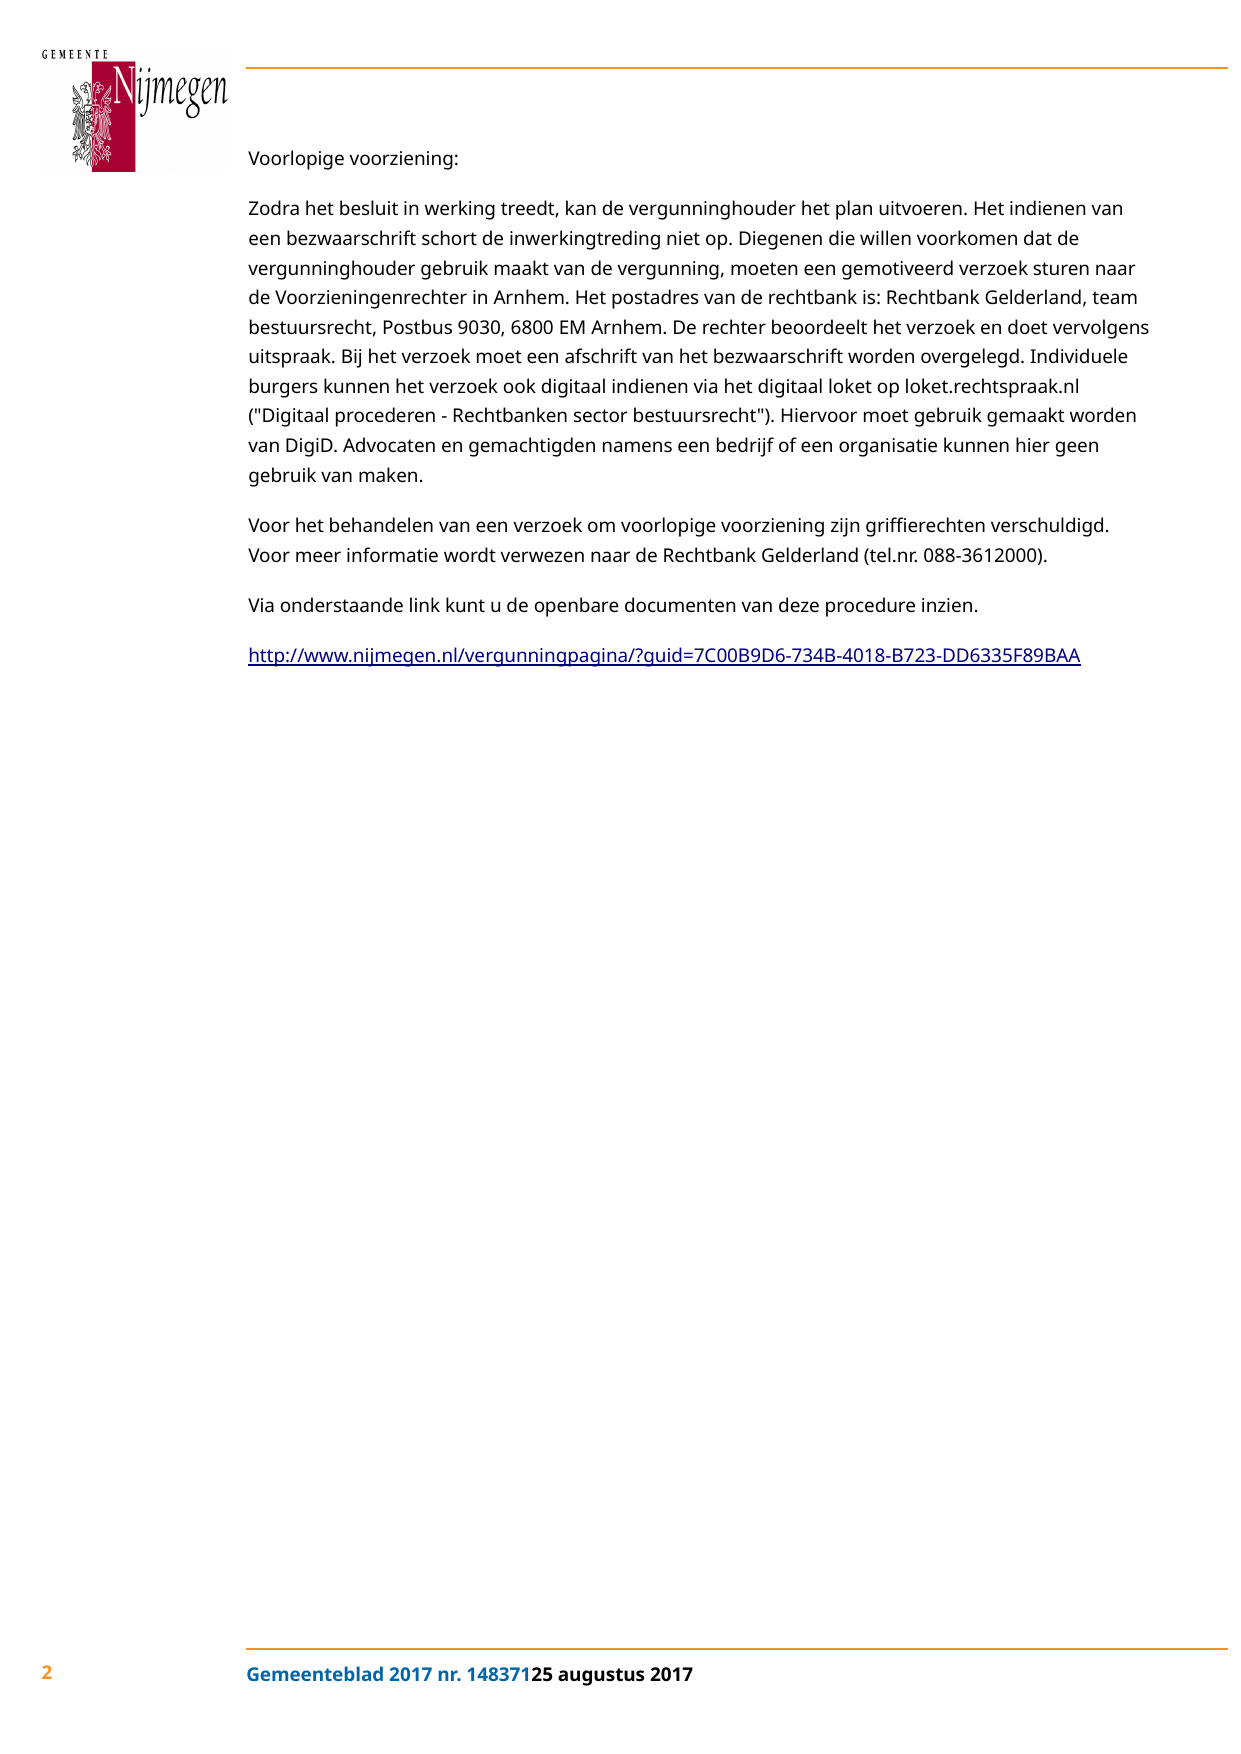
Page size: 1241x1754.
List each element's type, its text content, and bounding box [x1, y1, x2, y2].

text Voor het behandelen van een verzoek om voorlopige voorziening zijn griffierechten verschuldigd. Voor meer informatie wordt verwezen naar de Rechtbank Gelderland (tel.nr. 088-3612000). [248, 512, 1152, 568]
picture [41, 47, 231, 172]
text Voorlopige voorziening: [248, 145, 1152, 171]
text http://www.nijmegen.nl/vergunningpagina/?guid=7C00B9D6-734B-4018-B723-DD6335F89BAA [248, 643, 1152, 668]
text Via onderstaande link kunt u de openbare documenten van deze procedure inzien. [248, 592, 1152, 618]
text Zodra het besluit in werking treedt, kan de vergunninghouder het plan uitvoeren. Het indienen van een bezwaarschrift schort de inwerkingtreding niet op. Diegenen die willen voorkomen dat de vergunninghouder gebruik maakt van de vergunning, moeten een gemotiveerd verzoek sturen naar de Voorzieningenrechter in Arnhem. Het postadres van de rechtbank is: Rechtbank Gelderland, team bestuursrecht, Postbus 9030, 6800 EM Arnhem. De rechter beoordeelt het verzoek en doet vervolgens uitspraak. Bij het verzoek moet een afschrift van het bezwaarschrift worden overgelegd. Individuele burgers kunnen het verzoek ook digitaal indienen via het digitaal loket op loket.rechtspraak.nl ("Digitaal procederen - Rechtbanken sector bestuursrecht"). Hiervoor moet gebruik gemaakt worden van DigiD. Advocaten en gemachtigden namens een bedrijf of een organisatie kunnen hier geen gebruik van maken. [248, 196, 1152, 488]
